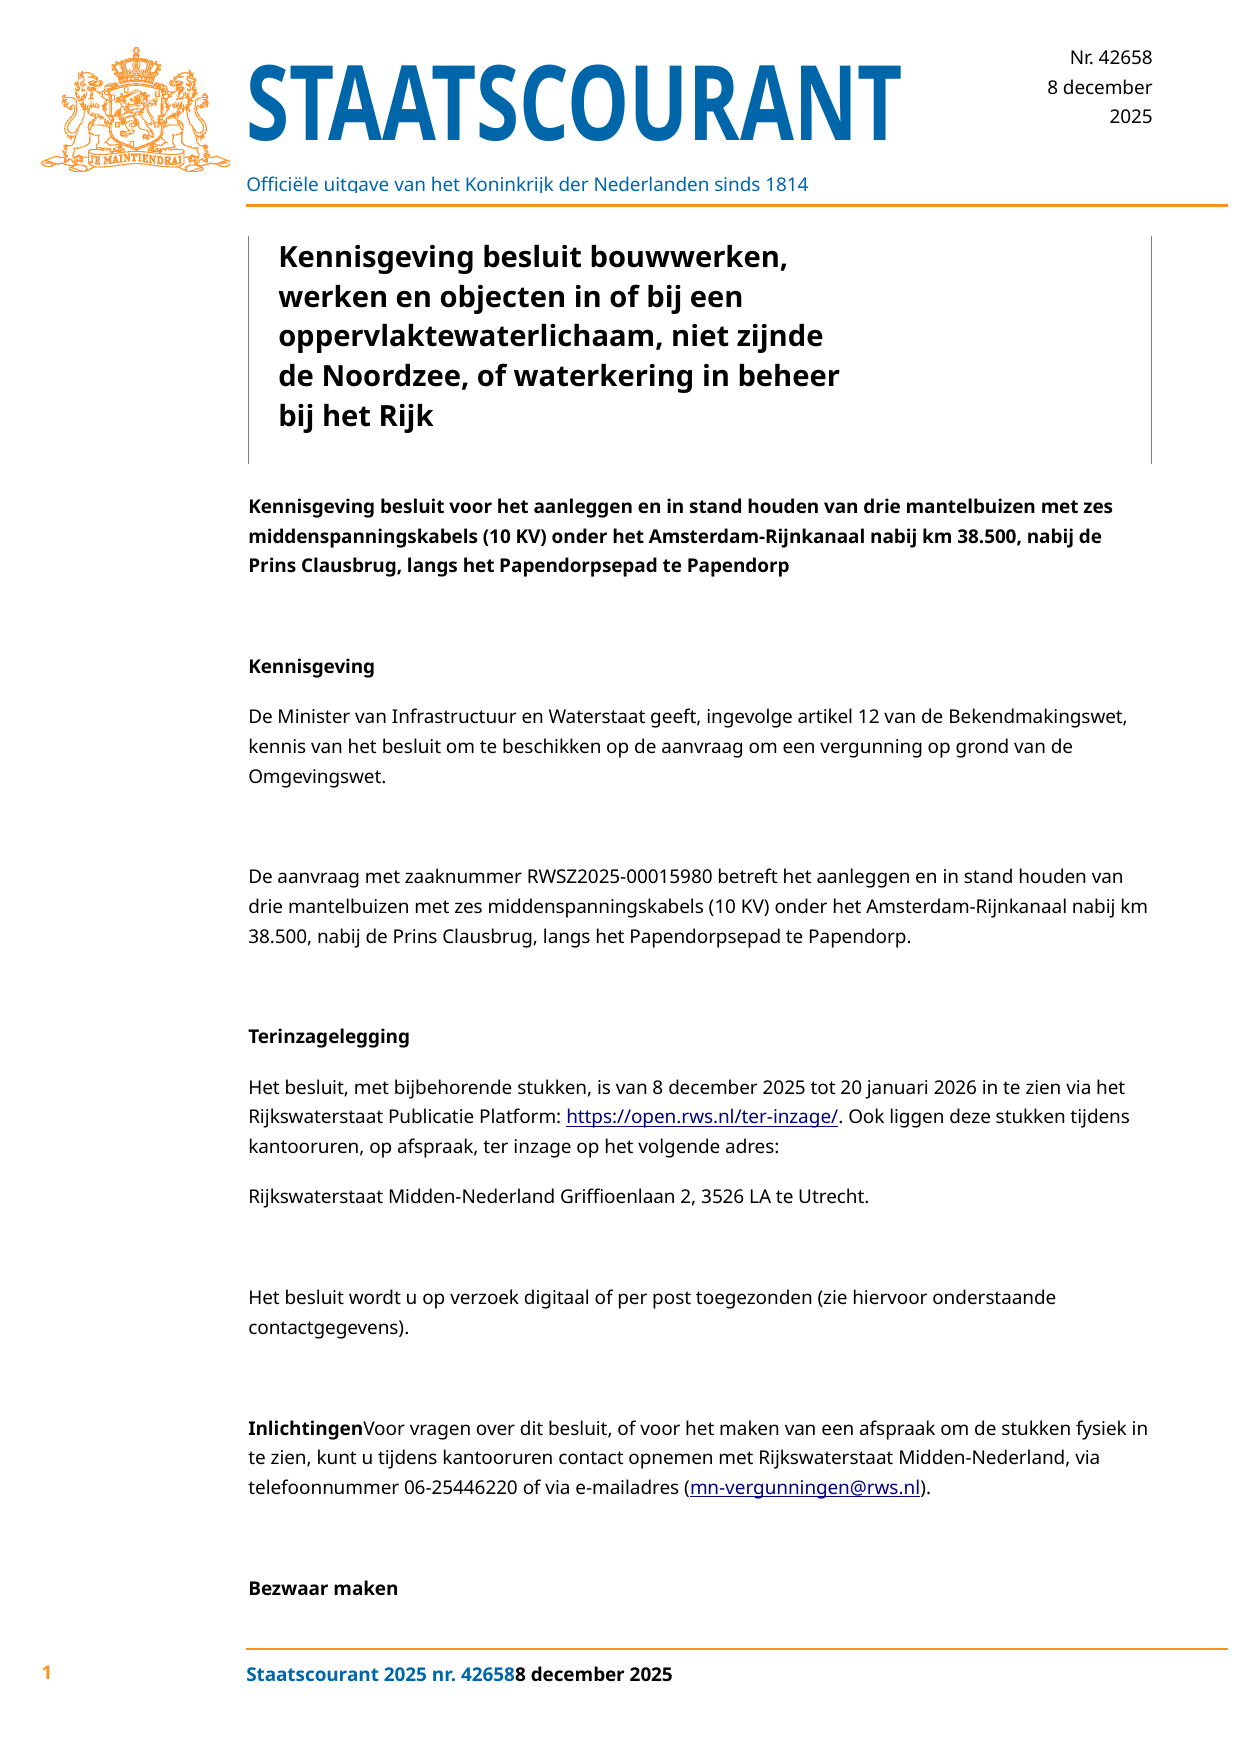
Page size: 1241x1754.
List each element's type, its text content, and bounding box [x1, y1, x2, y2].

text Kennisgeving besluit voor het aanleggen en in stand houden van drie mantelbuizen met zes middenspanningskabels (10 KV) onder het Amsterdam-Rijnkanaal nabij km 38.500, nabij de Prins Clausbrug, langs het Papendorpsepad te Papendorp [248, 493, 1152, 578]
table_header [1090, 236, 1151, 413]
text Het besluit, met bijbehorende stukken, is van 8 december 2025 tot 20 januari 2026 in te zien via het Rijkswaterstaat Publicatie Platform: https://open.rws.nl/ter-inzage/. Ook liggen deze stukken tijdens kantooruren, op afspraak, ter inzage op het volgende adres: [248, 1074, 1152, 1159]
picture [912, 236, 1090, 414]
text Terinzagelegging [248, 1024, 1152, 1049]
text Kennisgeving [248, 653, 1152, 679]
text De aanvraag met zaaknummer RWSZ2025-00015980 betreft het aanleggen en in stand houden van drie mantelbuizen met zes middenspanningskabels (10 KV) onder het Amsterdam-Rijnkanaal nabij km 38.500, nabij de Prins Clausbrug, langs het Papendorpsepad te Papendorp. [248, 864, 1152, 949]
table_header [850, 414, 1151, 464]
text Het besluit wordt u op verzoek digitaal of per post toegezonden (zie hiervoor onderstaande contactgegevens). [248, 1284, 1152, 1340]
text Bezwaar maken [248, 1575, 1152, 1601]
table_header Kennisgeving besluit bouwwerken, werken en objecten in of bij een oppervlaktewaterlichaam, niet zijnde de Noordzee, of waterkering in beheer bij het Rijk [249, 236, 850, 464]
text Rijkswaterstaat Midden-Nederland Griffioenlaan 2, 3526 LA te Utrecht. [248, 1184, 1152, 1209]
picture [41, 47, 231, 172]
text InlichtingenVoor vragen over dit besluit, of voor het maken van een afspraak om de stukken fysiek in te zien, kunt u tijdens kantooruren contact opnemen met Rijkswaterstaat Midden-Nederland, via telefoonnummer 06-25446220 of via e-mailadres (mn-vergunningen@rws.nl). [248, 1415, 1152, 1500]
text De Minister van Infrastructuur en Waterstaat geeft, ingevolge artikel 12 van de Bekendmakingswet, kennis van het besluit om te beschikken op de aanvraag om een vergunning op grond van de Omgevingswet. [248, 704, 1152, 789]
table_header [850, 236, 912, 413]
